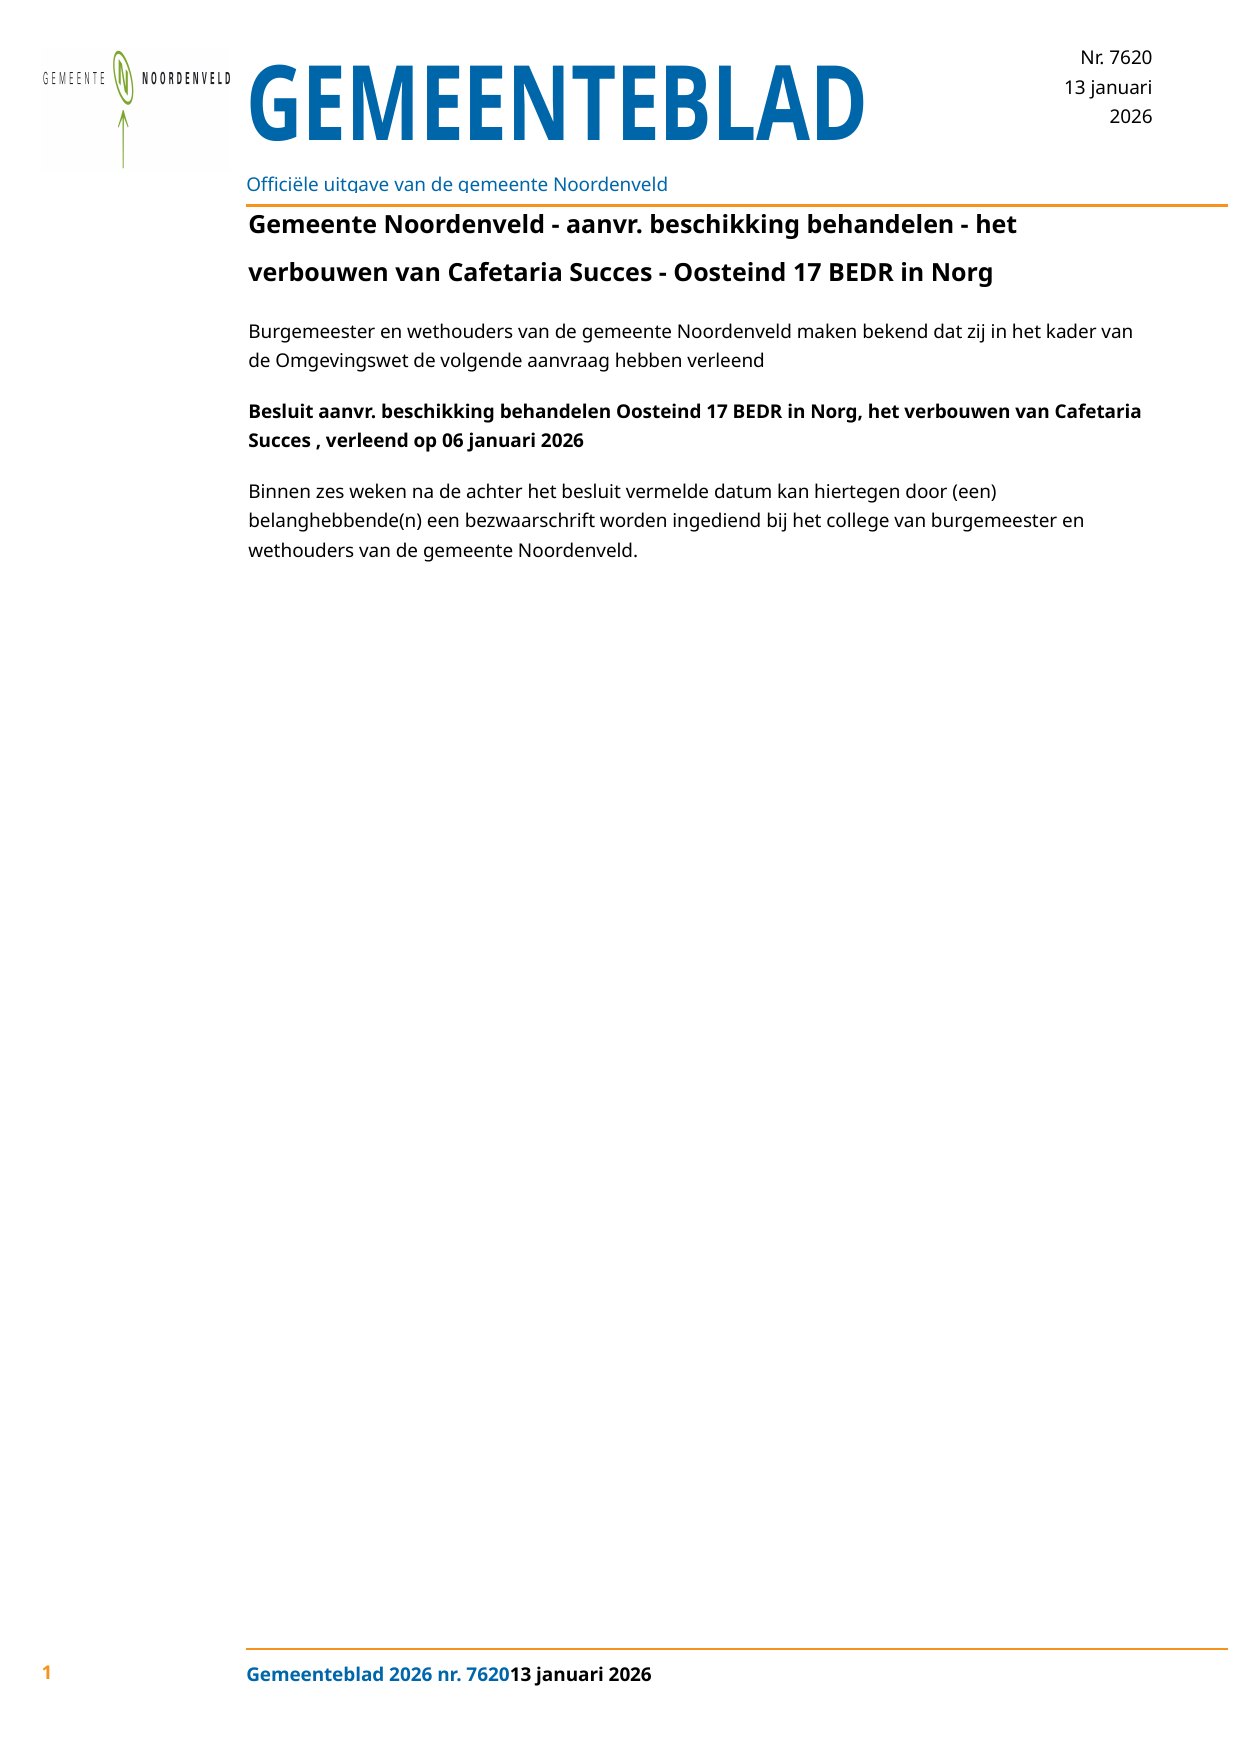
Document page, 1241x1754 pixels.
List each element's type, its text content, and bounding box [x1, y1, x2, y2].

text Burgemeester en wethouders van de gemeente Noordenveld maken bekend dat zij in het kader van de Omgevingswet de volgende aanvraag hebben verleend [248, 318, 1152, 373]
text Gemeente Noordenveld - aanvr. beschikking behandelen - het verbouwen van Cafetaria Succes - Oosteind 17 BEDR in Norg [248, 207, 1152, 288]
picture [41, 47, 231, 172]
text Besluit aanvr. beschikking behandelen Oosteind 17 BEDR in Norg, het verbouwen van Cafetaria Succes , verleend op 06 januari 2026 [248, 398, 1152, 453]
text Binnen zes weken na de achter het besluit vermelde datum kan hiertegen door (een) belanghebbende(n) een bezwaarschrift worden ingediend bij het college van burgemeester en wethouders van de gemeente Noordenveld. [248, 478, 1152, 563]
